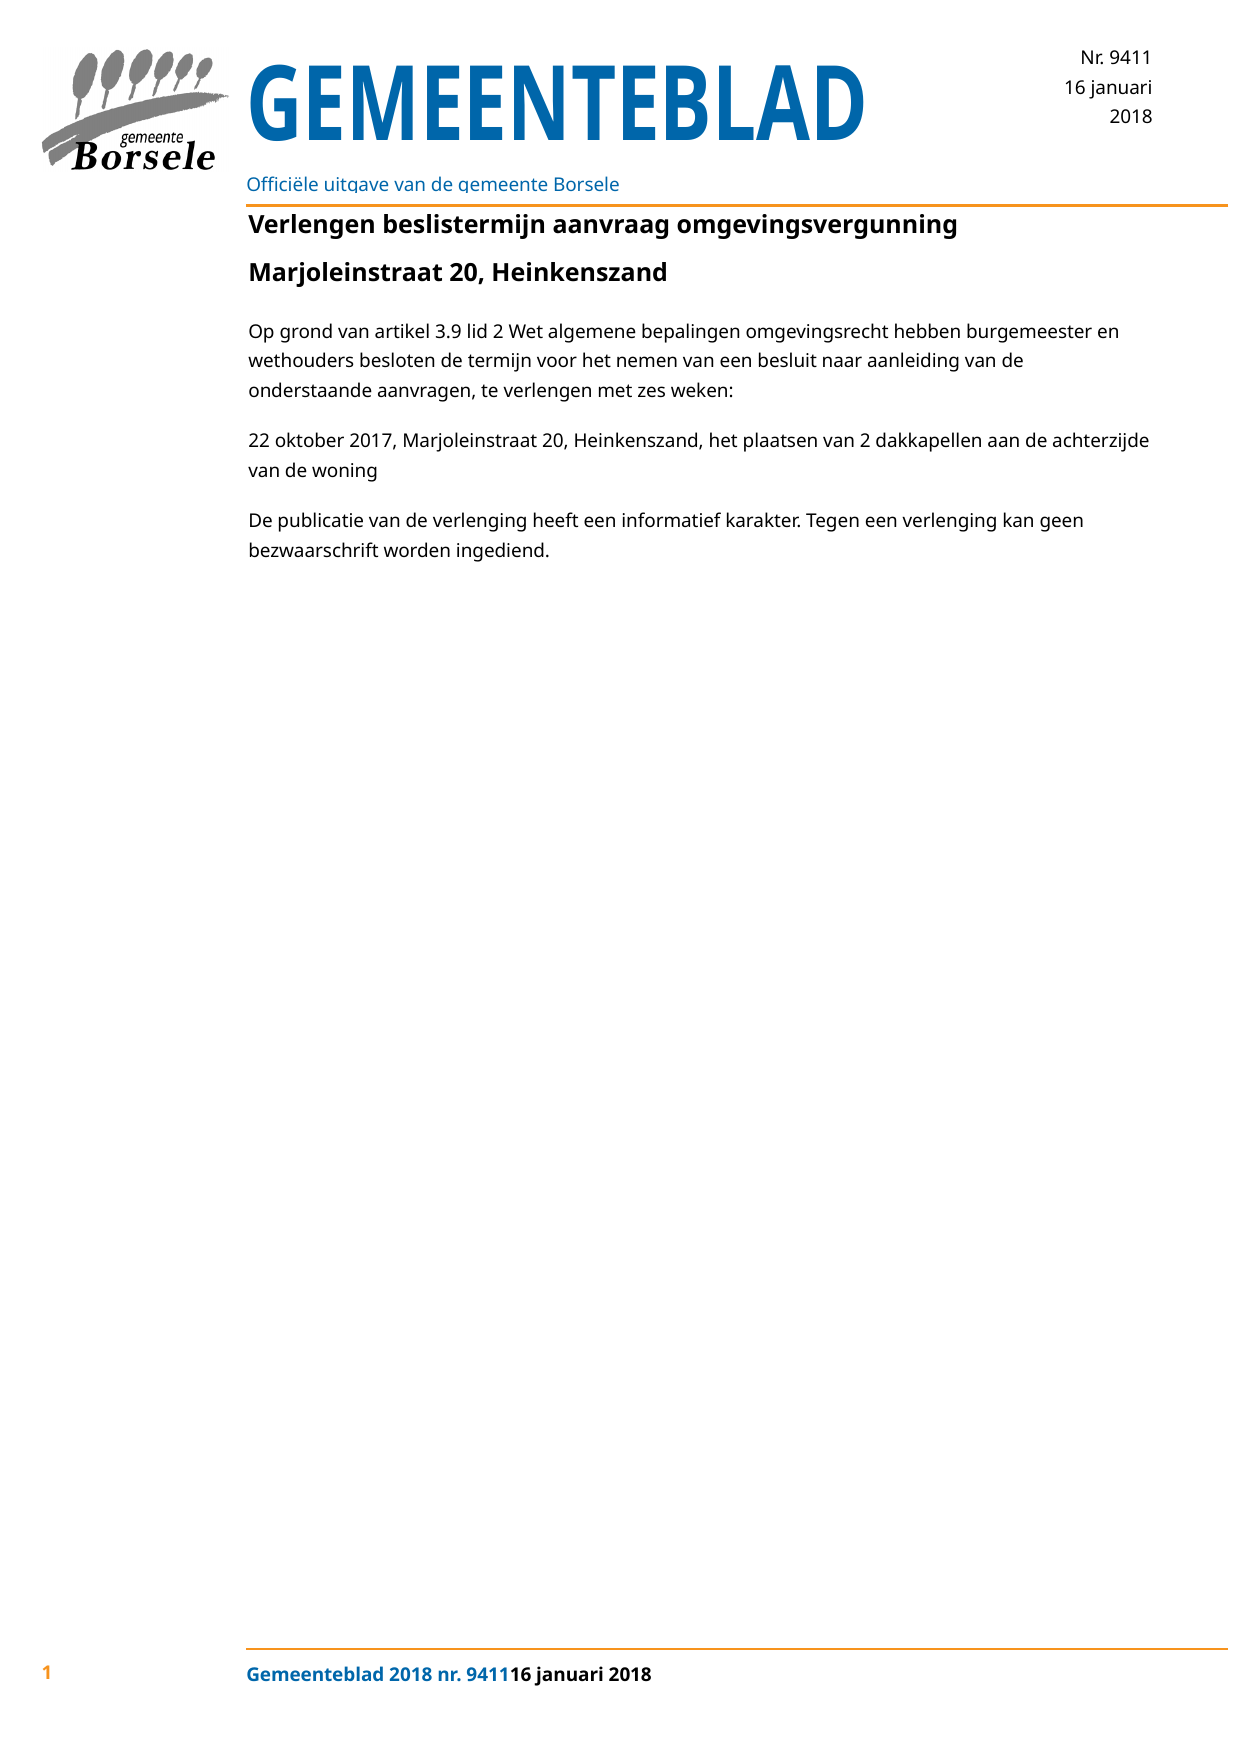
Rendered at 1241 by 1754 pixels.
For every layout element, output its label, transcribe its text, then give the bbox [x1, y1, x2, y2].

picture [41, 47, 231, 172]
text 22 oktober 2017, Marjoleinstraat 20, Heinkenszand, het plaatsen van 2 dakkapellen aan de achterzijde van de woning [248, 427, 1152, 483]
text De publicatie van de verlenging heeft een informatief karakter. Tegen een verlenging kan geen bezwaarschrift worden ingediend. [248, 507, 1152, 563]
text Op grond van artikel 3.9 lid 2 Wet algemene bepalingen omgevingsrecht hebben burgemeester en wethouders besloten de termijn voor het nemen van een besluit naar aanleiding van de onderstaande aanvragen, te verlengen met zes weken: [248, 318, 1152, 403]
text Verlengen beslistermijn aanvraag omgevingsvergunning Marjoleinstraat 20, Heinkenszand [248, 207, 1152, 288]
